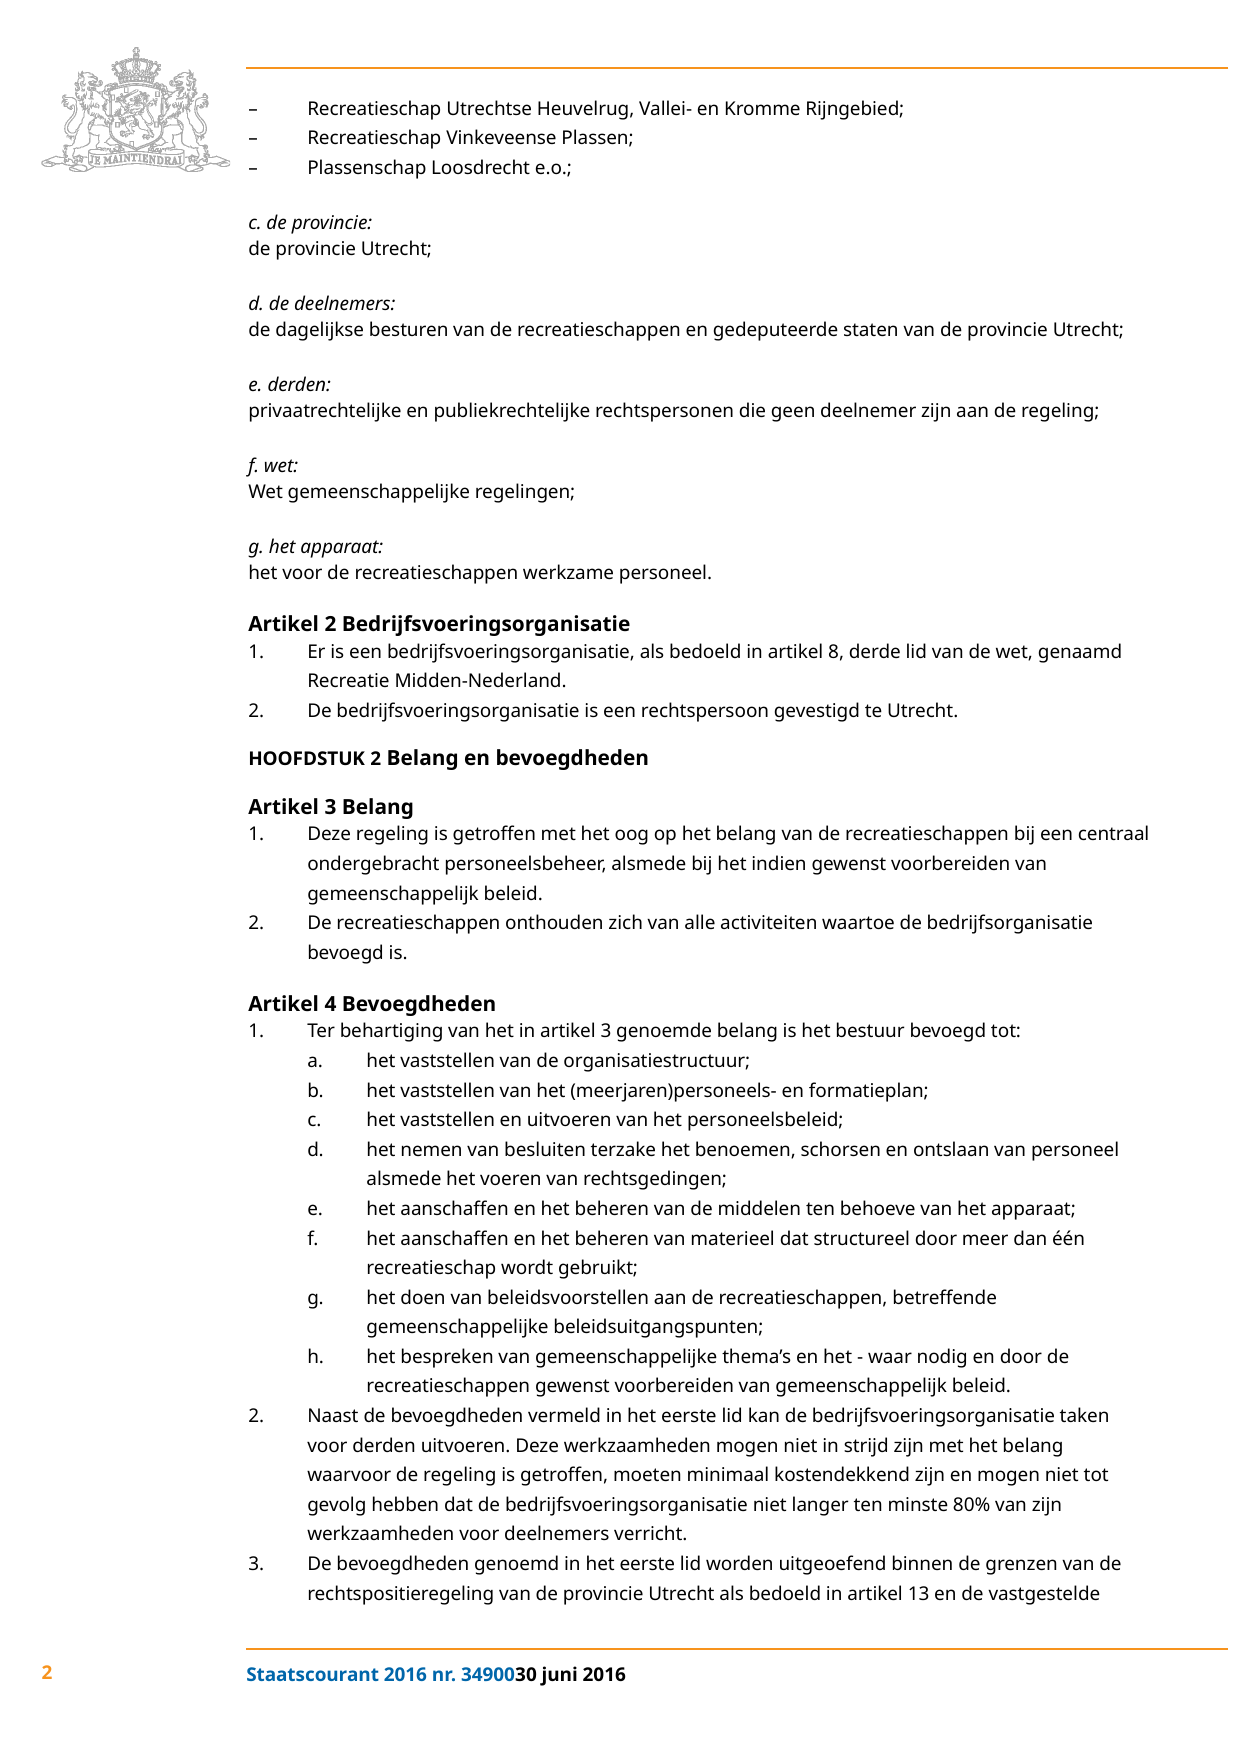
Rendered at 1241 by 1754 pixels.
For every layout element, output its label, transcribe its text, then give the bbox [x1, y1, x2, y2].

text e. derden: [248, 371, 1152, 397]
list het nemen van besluiten terzake het benoemen, schorsen en ontslaan van personeel alsmede het voeren van rechtsgedingen; [307, 1136, 1152, 1191]
text Artikel 4 Bevoegdheden [248, 989, 1152, 1018]
list De recreatieschappen onthouden zich van alle activiteiten waartoe de bedrijfsorganisatie bevoegd is. [248, 909, 1152, 964]
text Wet gemeenschappelijke regelingen; [248, 478, 1152, 504]
list het vaststellen en uitvoeren van het personeelsbeleid; [307, 1106, 1152, 1132]
list het vaststellen van het (meerjaren)personeels- en formatieplan; [307, 1077, 1152, 1103]
text Artikel 2 Bedrijfsvoeringsorganisatie [248, 609, 1152, 638]
text de provincie Utrecht; [248, 235, 1152, 261]
list Ter behartiging van het in artikel 3 genoemde belang is het bestuur bevoegd tot: [248, 1018, 1152, 1043]
text HOOFDSTUK 2 Belang en bevoegdheden [248, 743, 1152, 771]
list het vaststellen van de organisatiestructuur; [307, 1047, 1152, 1073]
list De bevoegdheden genoemd in het eerste lid worden uitgeoefend binnen de grenzen van de rechtspositieregeling van de provincie Utrecht als bedoeld in artikel 13 en de vastgestelde [248, 1550, 1152, 1606]
text g. het apparaat: [248, 533, 1152, 559]
text Artikel 3 Belang [248, 792, 1152, 821]
list het aanschaffen en het beheren van de middelen ten behoeve van het apparaat; [307, 1195, 1152, 1221]
list De bedrijfsvoeringsorganisatie is een rechtspersoon gevestigd te Utrecht. [248, 697, 1152, 723]
list Naast de bevoegdheden vermeld in het eerste lid kan de bedrijfsvoeringsorganisatie taken voor derden uitvoeren. Deze werkzaamheden mogen niet in strijd zijn met het belang waarvoor de regeling is getroffen, moeten minimaal kostendekkend zijn en mogen niet tot gevolg hebben dat de bedrijfsvoeringsorganisatie niet langer ten minste 80% van zijn werkzaamheden voor deelnemers verricht. [248, 1402, 1152, 1546]
list Er is een bedrijfsvoeringsorganisatie, als bedoeld in artikel 8, derde lid van de wet, genaamd Recreatie Midden-Nederland. [248, 638, 1152, 693]
text f. wet: [248, 452, 1152, 478]
text privaatrechtelijke en publiekrechtelijke rechtspersonen die geen deelnemer zijn aan de regeling; [248, 397, 1152, 423]
text d. de deelnemers: [248, 290, 1152, 316]
text het voor de recreatieschappen werkzame personeel. [248, 559, 1152, 585]
list het aanschaffen en het beheren van materieel dat structureel door meer dan één recreatieschap wordt gebruikt; [307, 1225, 1152, 1280]
list Plassenschap Loosdrecht e.o.; [248, 154, 1152, 180]
list Recreatieschap Utrechtse Heuvelrug, Vallei- en Kromme Rijngebied; [248, 95, 1152, 121]
list het bespreken van gemeenschappelijke thema’s en het - waar nodig en door de recreatieschappen gewenst voorbereiden van gemeenschappelijk beleid. [307, 1343, 1152, 1398]
picture [41, 47, 231, 172]
text c. de provincie: [248, 209, 1152, 235]
list het doen van beleidsvoorstellen aan de recreatieschappen, betreffende gemeenschappelijke beleidsuitgangspunten; [307, 1284, 1152, 1339]
list Deze regeling is getroffen met het oog op het belang van de recreatieschappen bij een centraal ondergebracht personeelsbeheer, alsmede bij het indien gewenst voorbereiden van gemeenschappelijk beleid. [248, 821, 1152, 905]
text de dagelijkse besturen van de recreatieschappen en gedeputeerde staten van de provincie Utrecht; [248, 316, 1152, 342]
list Recreatieschap Vinkeveense Plassen; [248, 124, 1152, 150]
